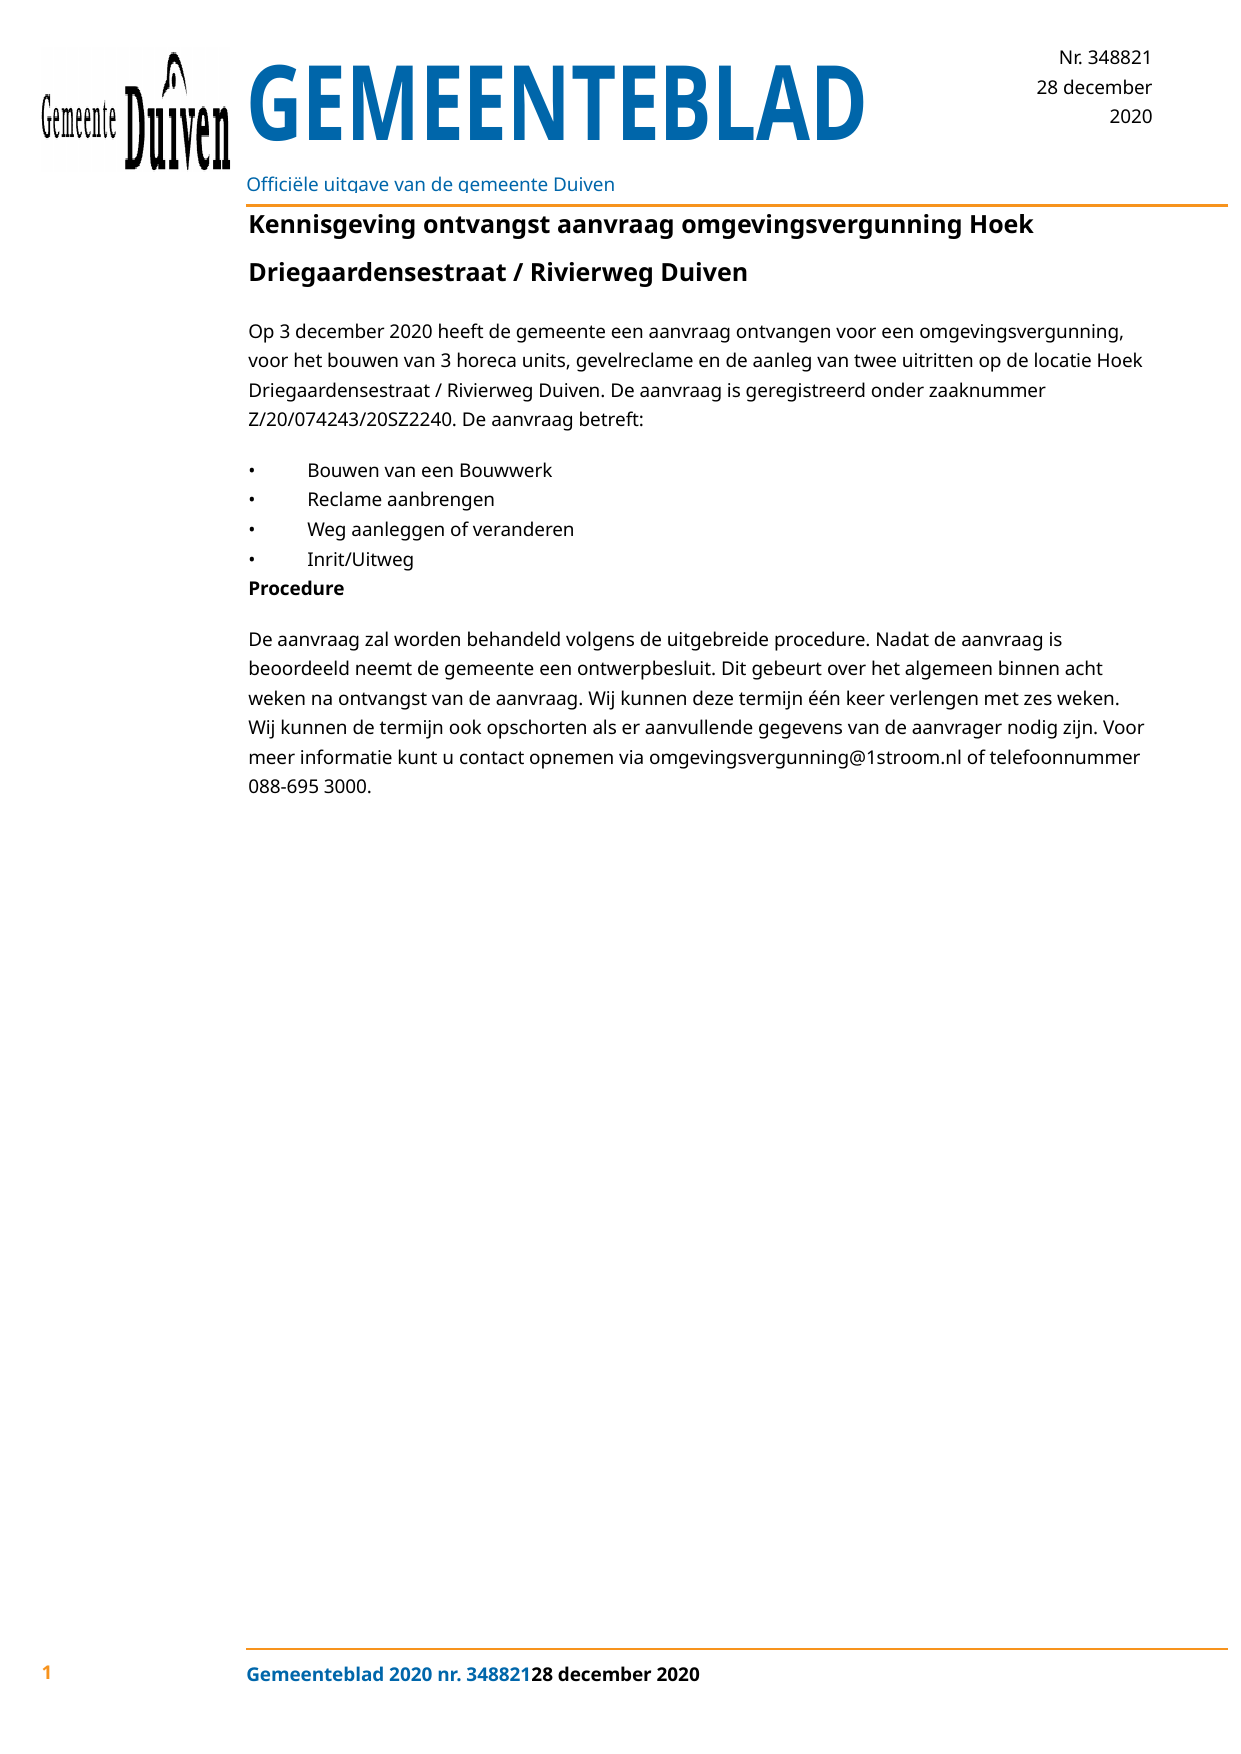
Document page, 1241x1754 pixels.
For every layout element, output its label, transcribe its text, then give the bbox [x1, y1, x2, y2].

list Reclame aanbrengen [248, 487, 1152, 512]
list Inrit/Uitweg [248, 546, 1152, 572]
text De aanvraag zal worden behandeld volgens de uitgebreide procedure. Nadat de aanvraag is beoordeeld neemt de gemeente een ontwerpbesluit. Dit gebeurt over het algemeen binnen acht weken na ontvangst van de aanvraag. Wij kunnen deze termijn één keer verlengen met zes weken. Wij kunnen de termijn ook opschorten als er aanvullende gegevens van de aanvrager nodig zijn. Voor meer informatie kunt u contact opnemen via omgevingsvergunning@1stroom.nl of telefoonnummer 088-695 3000. [248, 626, 1152, 799]
list Weg aanleggen of veranderen [248, 516, 1152, 542]
picture [41, 47, 231, 172]
list Bouwen van een Bouwwerk [248, 457, 1152, 483]
text Procedure [248, 575, 1152, 601]
text Op 3 december 2020 heeft de gemeente een aanvraag ontvangen voor een omgevingsvergunning, voor het bouwen van 3 horeca units, gevelreclame en de aanleg van twee uitritten op de locatie Hoek Driegaardensestraat / Rivierweg Duiven. De aanvraag is geregistreerd onder zaaknummer Z/20/074243/20SZ2240. De aanvraag betreft: [248, 318, 1152, 432]
text Kennisgeving ontvangst aanvraag omgevingsvergunning Hoek Driegaardensestraat / Rivierweg Duiven [248, 207, 1152, 288]
